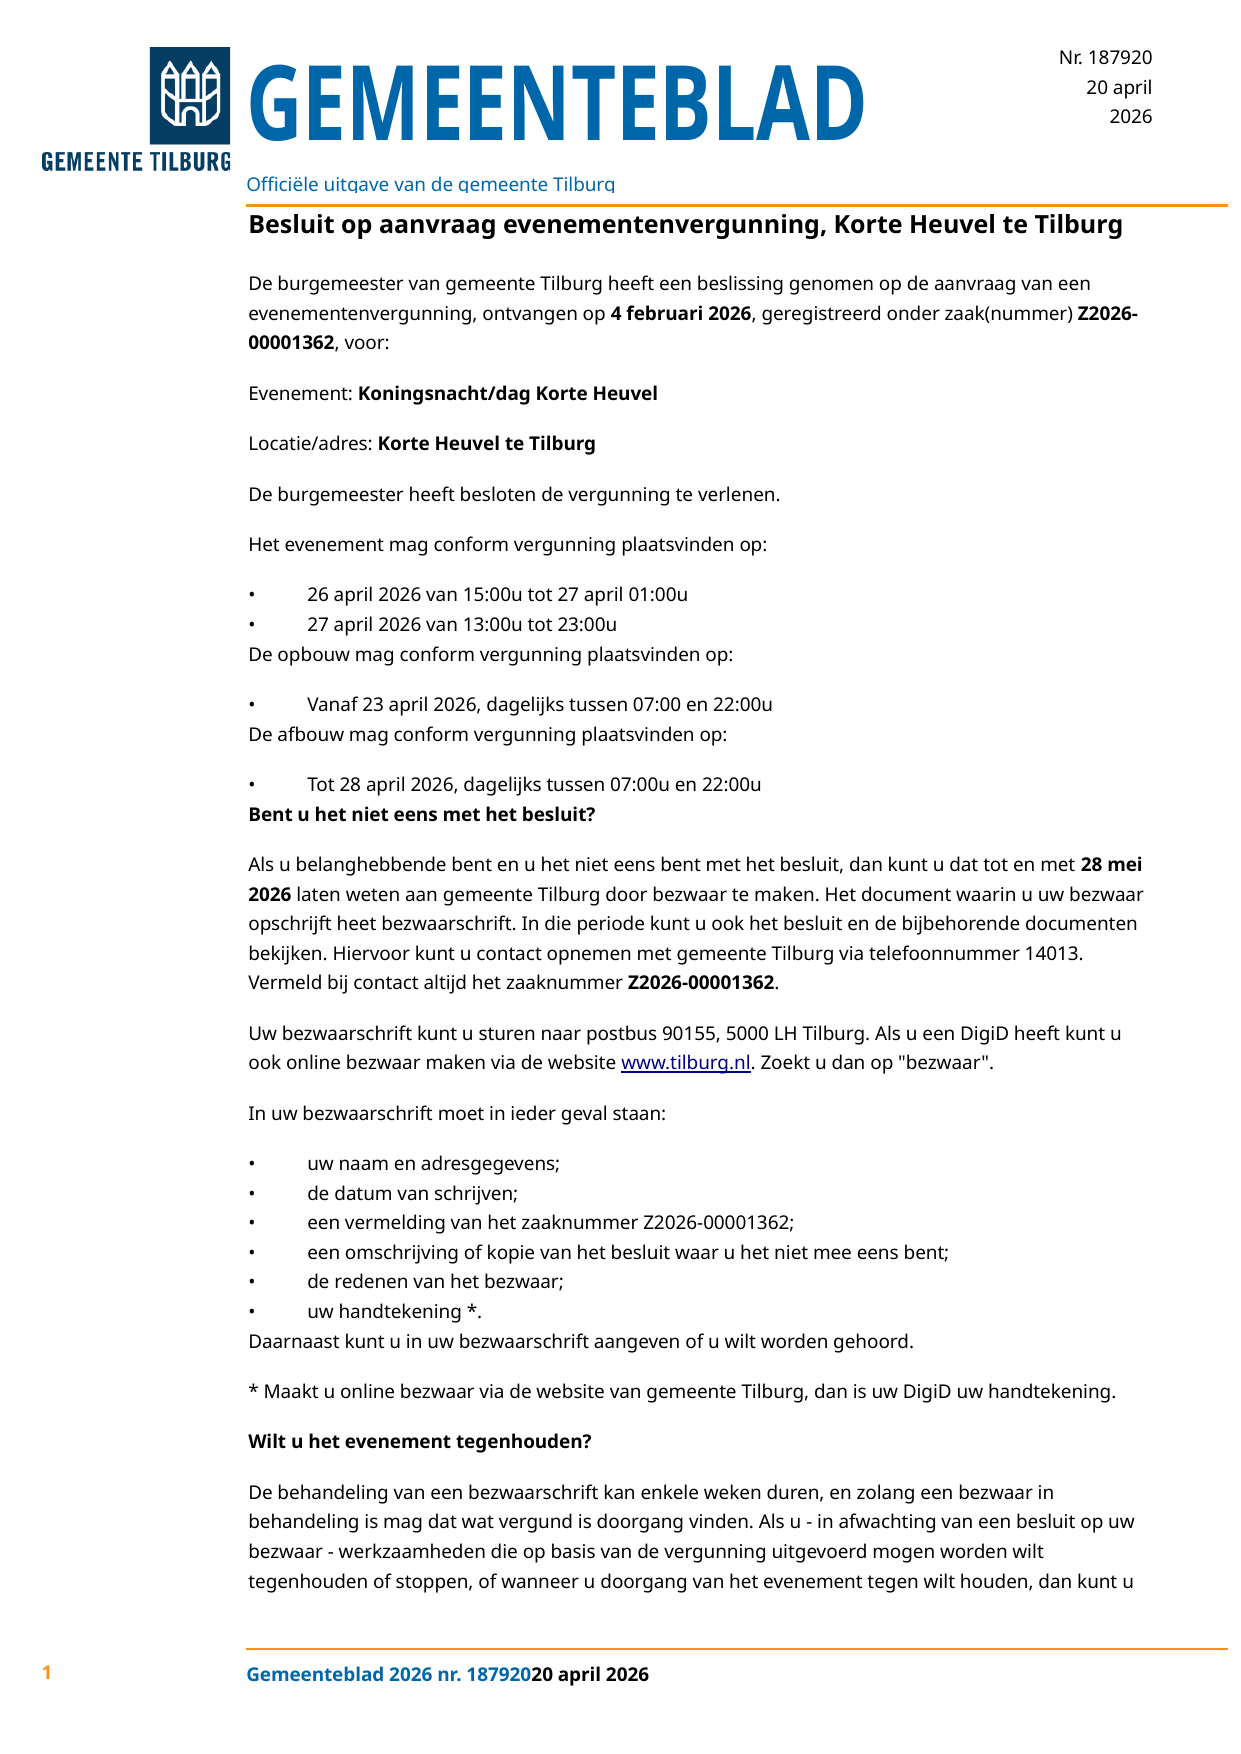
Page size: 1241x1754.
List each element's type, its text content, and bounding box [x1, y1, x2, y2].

list de redenen van het bezwaar; [248, 1269, 1152, 1294]
text Bent u het niet eens met het besluit? [248, 801, 1152, 826]
text In uw bezwaarschrift moet in ieder geval staan: [248, 1100, 1152, 1126]
text De burgemeester heeft besloten de vergunning te verlenen. [248, 481, 1152, 506]
text De burgemeester van gemeente Tilburg heeft een beslissing genomen op de aanvraag van een evenementenvergunning, ontvangen op 4 februari 2026, geregistreerd onder zaak(nummer) Z2026-00001362, voor: [248, 270, 1152, 355]
text Daarnaast kunt u in uw bezwaarschrift aangeven of u wilt worden gehoord. [248, 1328, 1152, 1353]
list een vermelding van het zaaknummer Z2026-00001362; [248, 1209, 1152, 1235]
text Locatie/adres: Korte Heuvel te Tilburg [248, 430, 1152, 456]
list 27 april 2026 van 13:00u tot 23:00u [248, 611, 1152, 637]
text De afbouw mag conform vergunning plaatsvinden op: [248, 721, 1152, 746]
text Het evenement mag conform vergunning plaatsvinden op: [248, 531, 1152, 557]
text De opbouw mag conform vergunning plaatsvinden op: [248, 641, 1152, 666]
list uw handtekening *. [248, 1298, 1152, 1324]
text Besluit op aanvraag evenementenvergunning, Korte Heuvel te Tilburg [248, 207, 1152, 241]
list Tot 28 april 2026, dagelijks tussen 07:00u en 22:00u [248, 771, 1152, 797]
list 26 april 2026 van 15:00u tot 27 april 01:00u [248, 582, 1152, 607]
text Evenement: Koningsnacht/dag Korte Heuvel [248, 380, 1152, 406]
text Uw bezwaarschrift kunt u sturen naar postbus 90155, 5000 LH Tilburg. Als u een DigiD heeft kunt u ook online bezwaar maken via de website www.tilburg.nl. Zoekt u dan op "bezwaar". [248, 1020, 1152, 1075]
text De behandeling van een bezwaarschrift kan enkele weken duren, en zolang een bezwaar in behandeling is mag dat wat vergund is doorgang vinden. Als u - in afwachting van een besluit op uw bezwaar - werkzaamheden die op basis van de vergunning uitgevoerd mogen worden wilt tegenhouden of stoppen, of wanneer u doorgang van het evenement tegen wilt houden, dan kunt u [248, 1479, 1152, 1593]
list Vanaf 23 april 2026, dagelijks tussen 07:00 en 22:00u [248, 691, 1152, 717]
list de datum van schrijven; [248, 1180, 1152, 1206]
text * Maakt u online bezwaar via de website van gemeente Tilburg, dan is uw DigiD uw handtekening. [248, 1378, 1152, 1404]
picture [41, 47, 231, 172]
list een omschrijving of kopie van het besluit waar u het niet mee eens bent; [248, 1239, 1152, 1265]
text Wilt u het evenement tegenhouden? [248, 1429, 1152, 1454]
text Als u belanghebbende bent en u het niet eens bent met het besluit, dan kunt u dat tot en met 28 mei 2026 laten weten aan gemeente Tilburg door bezwaar te maken. Het document waarin u uw bezwaar opschrijft heet bezwaarschrift. In die periode kunt u ook het besluit en de bijbehorende documenten bekijken. Hiervoor kunt u contact opnemen met gemeente Tilburg via telefoonnummer 14013. Vermeld bij contact altijd het zaaknummer Z2026-00001362. [248, 851, 1152, 995]
list uw naam en adresgegevens; [248, 1150, 1152, 1176]
